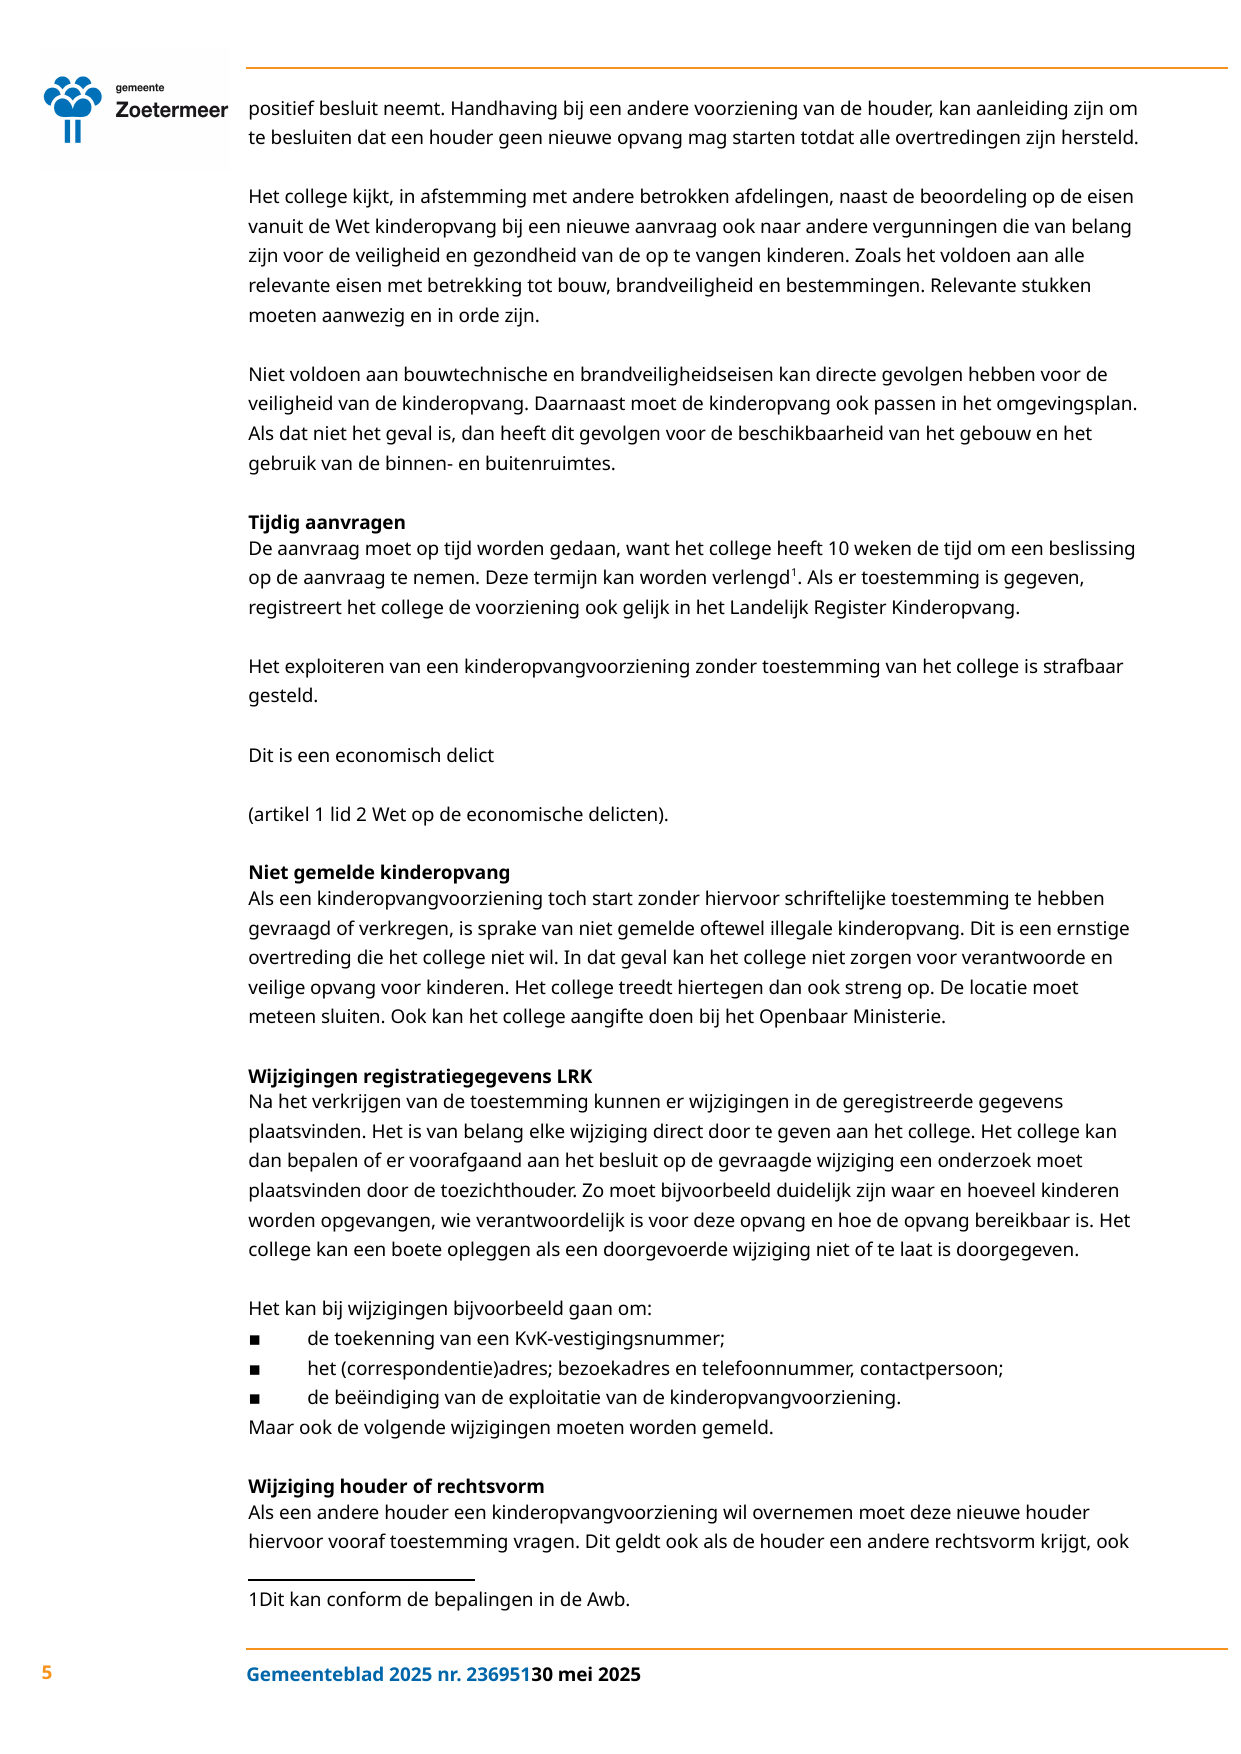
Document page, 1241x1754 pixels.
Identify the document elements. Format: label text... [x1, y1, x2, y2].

text De aanvraag moet op tijd worden gedaan, want het college heeft 10 weken de tijd om een beslissing op de aanvraag te nemen. Deze termijn kan worden verlengd. Als er toestemming is gegeven, registreert het college de voorziening ook gelijk in het Landelijk Register Kinderopvang. [248, 535, 1152, 619]
list de toekenning van een KvK-vestigingsnummer; [248, 1325, 1152, 1351]
text Tijdig aanvragen [248, 509, 1152, 535]
text Het kan bij wijzigingen bijvoorbeeld gaan om: [248, 1296, 1152, 1321]
text positief besluit neemt. Handhaving bij een andere voorziening van de houder, kan aanleiding zijn om te besluiten dat een houder geen nieuwe opvang mag starten totdat alle overtredingen zijn hersteld. [248, 95, 1152, 150]
text Maar ook de volgende wijzigingen moeten worden gemeld. [248, 1414, 1152, 1440]
text Niet gemelde kinderopvang [248, 859, 1152, 885]
text Wijziging houder of rechtsvorm [248, 1473, 1152, 1499]
text Dit kan conform de bepalingen in de Awb. [248, 1586, 1152, 1612]
table_header Het exploiteren van een kinderopvangvoorziening zonder toestemming van het college is strafbaar gesteld. Dit is een economisch delict (artikel 1 lid 2 Wet op de economische delicten). [248, 653, 1152, 827]
text Na het verkrijgen van de toestemming kunnen er wijzigingen in de geregistreerde gegevens plaatsvinden. Het is van belang elke wijziging direct door te geven aan het college. Het college kan dan bepalen of er voorafgaand aan het besluit op de gevraagde wijziging een onderzoek moet plaatsvinden door de toezichthouder. Zo moet bijvoorbeeld duidelijk zijn waar en hoeveel kinderen worden opgevangen, wie verantwoordelijk is voor deze opvang en hoe de opvang bereikbaar is. Het college kan een boete opleggen als een doorgevoerde wijziging niet of te laat is doorgegeven. [248, 1088, 1152, 1262]
text Als een andere houder een kinderopvangvoorziening wil overnemen moet deze nieuwe houder hiervoor vooraf toestemming vragen. Dit geldt ook als de houder een andere rechtsvorm krijgt, ook [248, 1499, 1152, 1554]
text Wijzigingen registratiegegevens LRK [248, 1063, 1152, 1088]
text Het college kijkt, in afstemming met andere betrokken afdelingen, naast de beoordeling op de eisen vanuit de Wet kinderopvang bij een nieuwe aanvraag ook naar andere vergunningen die van belang zijn voor de veiligheid en gezondheid van de op te vangen kinderen. Zoals het voldoen aan alle relevante eisen met betrekking tot bouw, brandveiligheid en bestemmingen. Relevante stukken moeten aanwezig en in orde zijn. [248, 183, 1152, 328]
list de beëindiging van de exploitatie van de kinderopvangvoorziening. [248, 1384, 1152, 1410]
text Niet voldoen aan bouwtechnische en brandveiligheidseisen kan directe gevolgen hebben voor de veiligheid van de kinderopvang. Daarnaast moet de kinderopvang ook passen in het omgevingsplan. Als dat niet het geval is, dan heeft dit gevolgen voor de beschikbaarheid van het gebouw en het gebruik van de binnen- en buitenruimtes. [248, 361, 1152, 476]
text Als een kinderopvangvoorziening toch start zonder hiervoor schriftelijke toestemming te hebben gevraagd of verkregen, is sprake van niet gemelde oftewel illegale kinderopvang. Dit is een ernstige overtreding die het college niet wil. In dat geval kan het college niet zorgen voor verantwoorde en veilige opvang voor kinderen. Het college treedt hiertegen dan ook streng op. De locatie moet meteen sluiten. Ook kan het college aangifte doen bij het Openbaar Ministerie. [248, 885, 1152, 1029]
list het (correspondentie)adres; bezoekadres en telefoonnummer, contactpersoon; [248, 1355, 1152, 1381]
picture [41, 47, 231, 172]
